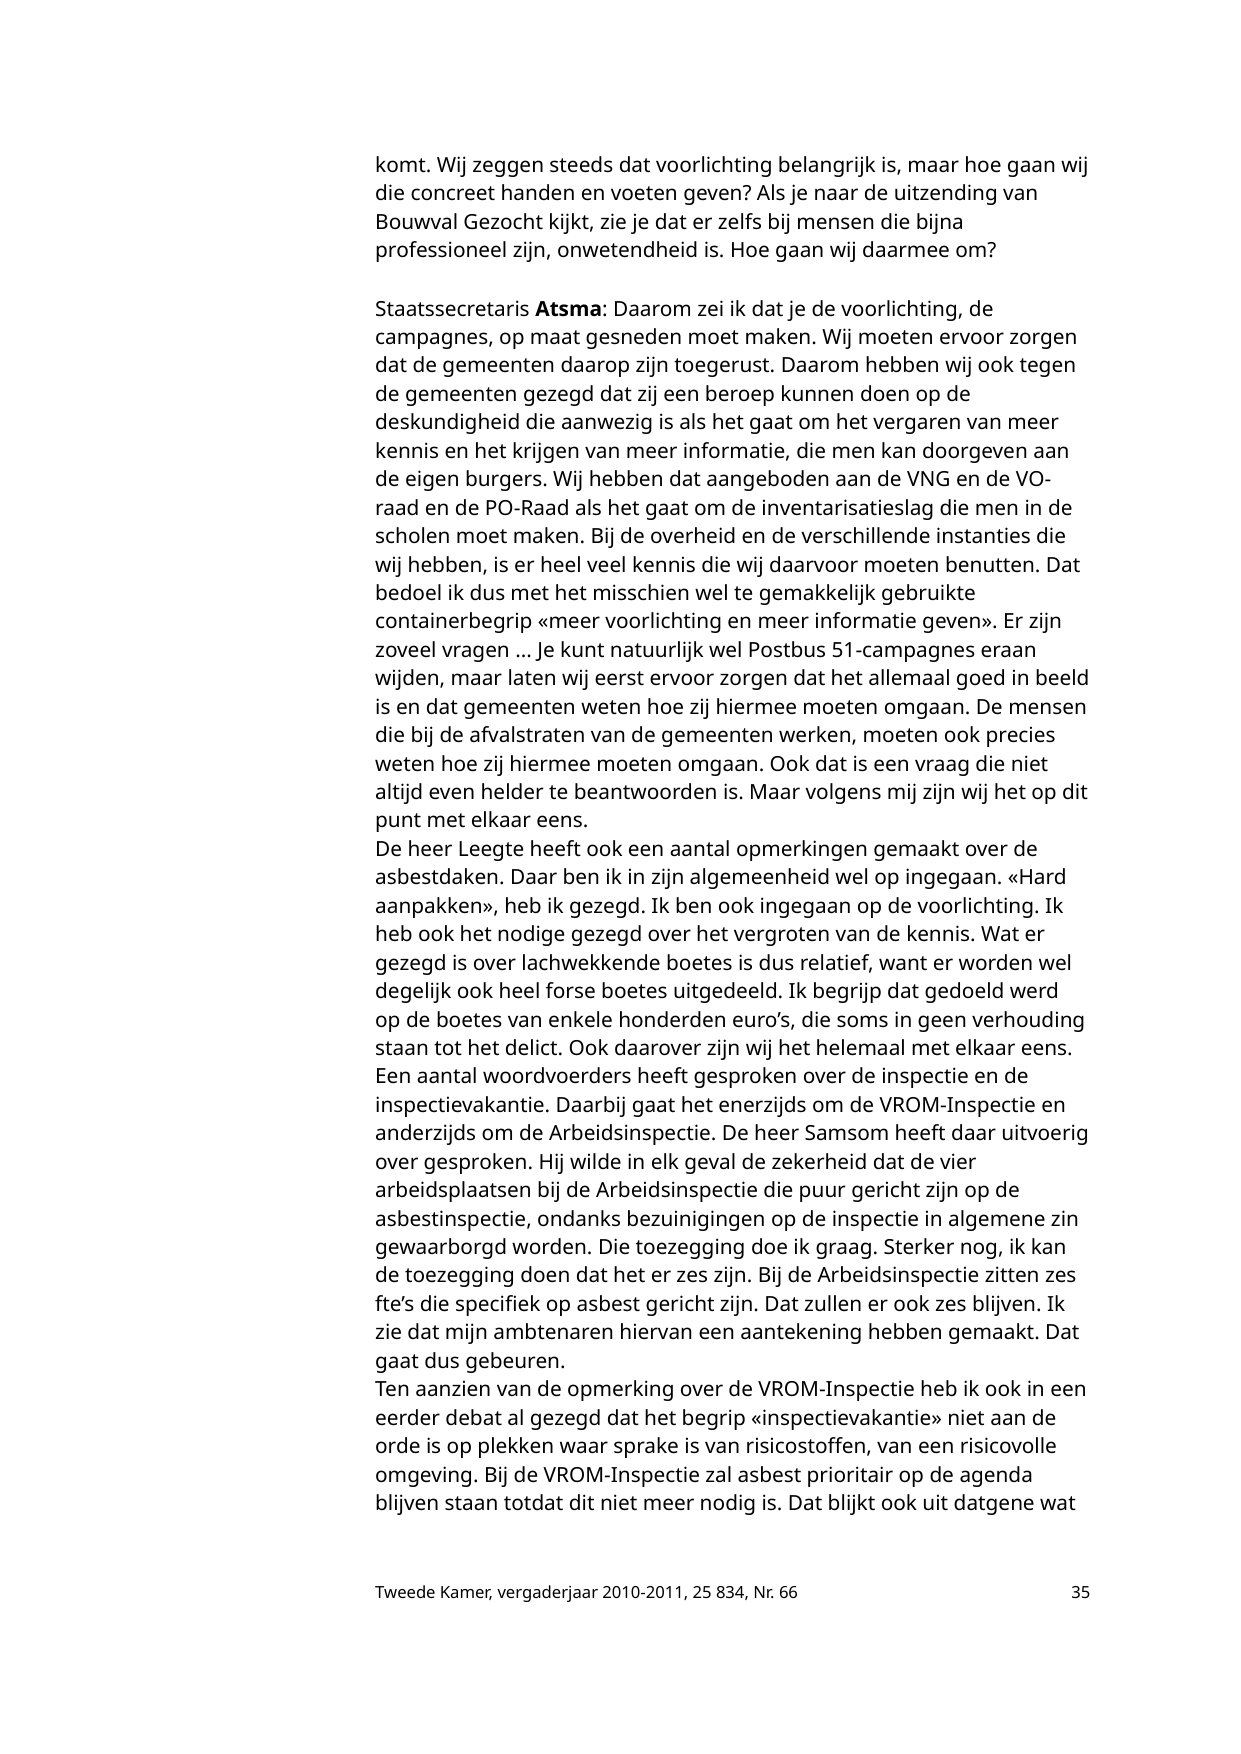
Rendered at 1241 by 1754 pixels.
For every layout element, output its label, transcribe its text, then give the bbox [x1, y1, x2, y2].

text Een aantal woordvoerders heeft gesproken over de inspectie en de inspectievakantie. Daarbij gaat het enerzijds om de VROM-Inspectie en anderzijds om de Arbeidsinspectie. De heer Samsom heeft daar uitvoerig over gesproken. Hij wilde in elk geval de zekerheid dat de vier arbeidsplaatsen bij de Arbeidsinspectie die puur gericht zijn op de asbestinspectie, ondanks bezuinigingen op de inspectie in algemene zin gewaarborgd worden. Die toezegging doe ik graag. Sterker nog, ik kan de toezegging doen dat het er zes zijn. Bij de Arbeidsinspectie zitten zes fte’s die specifiek op asbest gericht zijn. Dat zullen er ook zes blijven. Ik zie dat mijn ambtenaren hiervan een aantekening hebben gemaakt. Dat gaat dus gebeuren. [375, 1062, 1090, 1374]
text Ten aanzien van de opmerking over de VROM-Inspectie heb ik ook in een eerder debat al gezegd dat het begrip «inspectievakantie» niet aan de orde is op plekken waar sprake is van risicostoffen, van een risicovolle omgeving. Bij de VROM-Inspectie zal asbest prioritair op de agenda blijven staan totdat dit niet meer nodig is. Dat blijkt ook uit datgene wat [375, 1374, 1090, 1517]
text Staatssecretaris Atsma: Daarom zei ik dat je de voorlichting, de campagnes, op maat gesneden moet maken. Wij moeten ervoor zorgen dat de gemeenten daarop zijn toegerust. Daarom hebben wij ook tegen de gemeenten gezegd dat zij een beroep kunnen doen op de deskundigheid die aanwezig is als het gaat om het vergaren van meer kennis en het krijgen van meer informatie, die men kan doorgeven aan de eigen burgers. Wij hebben dat aangeboden aan de VNG en de VO-raad en de PO-Raad als het gaat om de inventarisatieslag die men in de scholen moet maken. Bij de overheid en de verschillende instanties die wij hebben, is er heel veel kennis die wij daarvoor moeten benutten. Dat bedoel ik dus met het misschien wel te gemakkelijk gebruikte containerbegrip «meer voorlichting en meer informatie geven». Er zijn zoveel vragen ... Je kunt natuurlijk wel Postbus 51-campagnes eraan wijden, maar laten wij eerst ervoor zorgen dat het allemaal goed in beeld is en dat gemeenten weten hoe zij hiermee moeten omgaan. De mensen die bij de afvalstraten van de gemeenten werken, moeten ook precies weten hoe zij hiermee moeten omgaan. Ook dat is een vraag die niet altijd even helder te beantwoorden is. Maar volgens mij zijn wij het op dit punt met elkaar eens. [375, 294, 1090, 834]
text De heer Leegte heeft ook een aantal opmerkingen gemaakt over de asbestdaken. Daar ben ik in zijn algemeenheid wel op ingegaan. «Hard aanpakken», heb ik gezegd. Ik ben ook ingegaan op de voorlichting. Ik heb ook het nodige gezegd over het vergroten van de kennis. Wat er gezegd is over lachwekkende boetes is dus relatief, want er worden wel degelijk ook heel forse boetes uitgedeeld. Ik begrijp dat gedoeld werd op de boetes van enkele honderden euro’s, die soms in geen verhouding staan tot het delict. Ook daarover zijn wij het helemaal met elkaar eens. [375, 834, 1090, 1062]
text komt. Wij zeggen steeds dat voorlichting belangrijk is, maar hoe gaan wij die concreet handen en voeten geven? Als je naar de uitzending van Bouwval Gezocht kijkt, zie je dat er zelfs bij mensen die bijna professioneel zijn, onwetendheid is. Hoe gaan wij daarmee om? [375, 150, 1090, 264]
